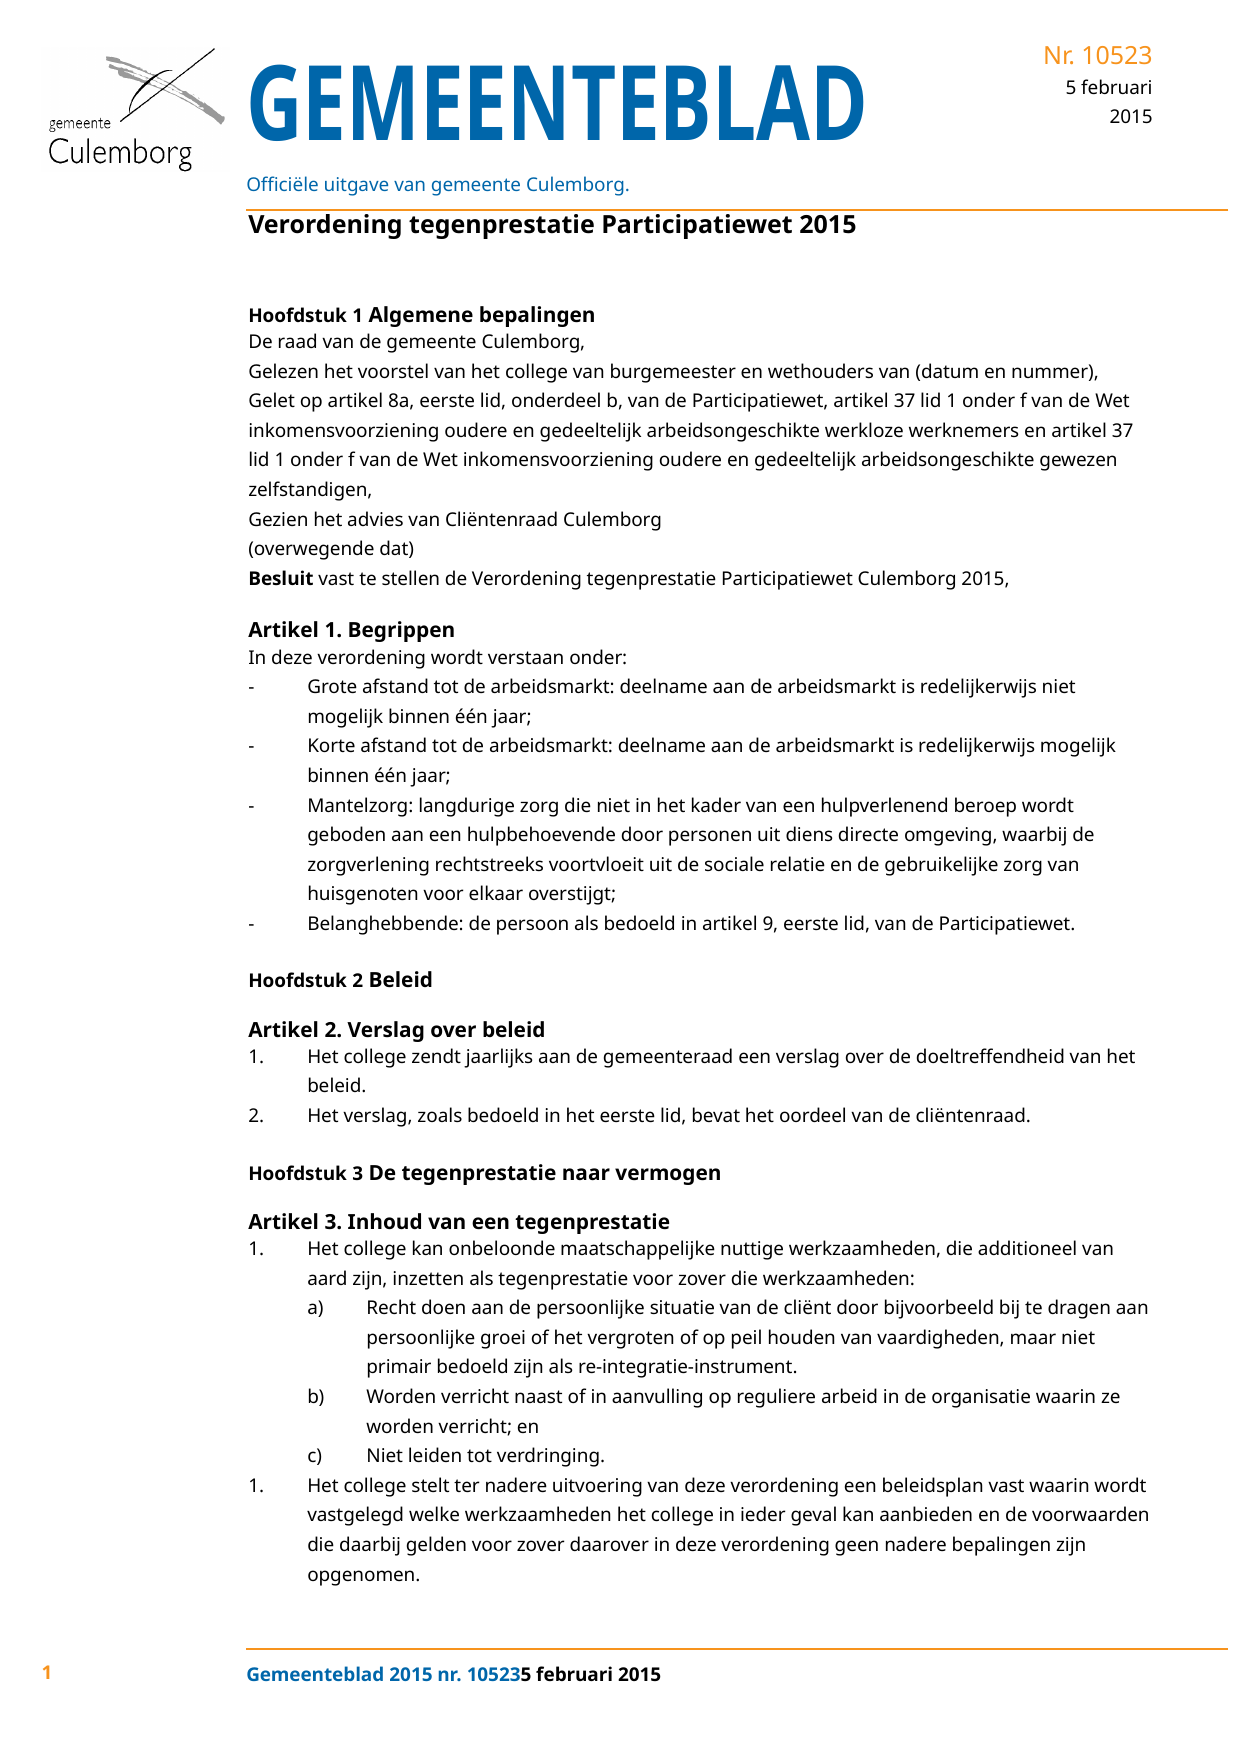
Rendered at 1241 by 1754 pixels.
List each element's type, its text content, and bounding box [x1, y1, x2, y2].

list Niet leiden tot verdringing. [307, 1442, 1152, 1468]
list Korte afstand tot de arbeidsmarkt: deelname aan de arbeidsmarkt is redelijkerwijs mogelijk binnen één jaar; [248, 733, 1152, 788]
text Gelezen het voorstel van het college van burgemeester en wethouders van (datum en nummer), [248, 358, 1152, 384]
list Het college zendt jaarlijks aan de gemeenteraad een verslag over de doeltreffendheid van het beleid. [248, 1043, 1152, 1098]
list Het verslag, zoals bedoeld in het eerste lid, bevat het oordeel van de cliëntenraad. [248, 1102, 1152, 1128]
list Worden verricht naast of in aanvulling op reguliere arbeid in de organisatie waarin ze worden verricht; en [307, 1383, 1152, 1438]
text (overwegende dat) [248, 535, 1152, 561]
text Artikel 2. Verslag over beleid [248, 1015, 1152, 1043]
list Mantelzorg: langdurige zorg die niet in het kader van een hulpverlenend beroep wordt geboden aan een hulpbehoevende door personen uit diens directe omgeving, waarbij de zorgverlening rechtstreeks voortvloeit uit de sociale relatie en de gebruikelijke zorg van huisgenoten voor elkaar overstijgt; [248, 792, 1152, 906]
text Hoofdstuk 3 De tegenprestatie naar vermogen [248, 1158, 1152, 1186]
list Het college kan onbeloonde maatschappelijke nuttige werkzaamheden, die additioneel van aard zijn, inzetten als tegenprestatie voor zover die werkzaamheden: [248, 1235, 1152, 1291]
text Artikel 1. Begrippen [248, 615, 1152, 644]
list Grote afstand tot de arbeidsmarkt: deelname aan de arbeidsmarkt is redelijkerwijs niet mogelijk binnen één jaar; [248, 673, 1152, 729]
list Belanghebbende: de persoon als bedoeld in artikel 9, eerste lid, van de Participatiewet. [248, 910, 1152, 936]
text Gelet op artikel 8a, eerste lid, onderdeel b, van de Participatiewet, artikel 37 lid 1 onder f van de Wet inkomensvoorziening oudere en gedeeltelijk arbeidsongeschikte werkloze werknemers en artikel 37 lid 1 onder f van de Wet inkomensvoorziening oudere en gedeeltelijk arbeidsongeschikte gewezen zelfstandigen, [248, 387, 1152, 502]
text Artikel 3. Inhoud van een tegenprestatie [248, 1207, 1152, 1235]
text De raad van de gemeente Culemborg, [248, 328, 1152, 354]
list Recht doen aan de persoonlijke situatie van de cliënt door bijvoorbeeld bij te dragen aan persoonlijke groei of het vergroten of op peil houden van vaardigheden, maar niet primair bedoeld zijn als re-integratie-instrument. [307, 1294, 1152, 1379]
text Hoofdstuk 2 Beleid [248, 965, 1152, 994]
text In deze verordening wordt verstaan onder: [248, 644, 1152, 669]
text Besluit vast te stellen de Verordening tegenprestatie Participatiewet Culemborg 2015, [248, 565, 1152, 591]
text Verordening tegenprestatie Participatiewet 2015 [248, 211, 1152, 241]
list Het college stelt ter nadere uitvoering van deze verordening een beleidsplan vast waarin wordt vastgelegd welke werkzaamheden het college in ieder geval kan aanbieden en de voorwaarden die daarbij gelden voor zover daarover in deze verordening geen nadere bepalingen zijn opgenomen. [248, 1472, 1152, 1586]
text Gezien het advies van Cliëntenraad Culemborg [248, 506, 1152, 532]
picture [41, 47, 231, 172]
text Hoofdstuk 1 Algemene bepalingen [248, 300, 1152, 328]
